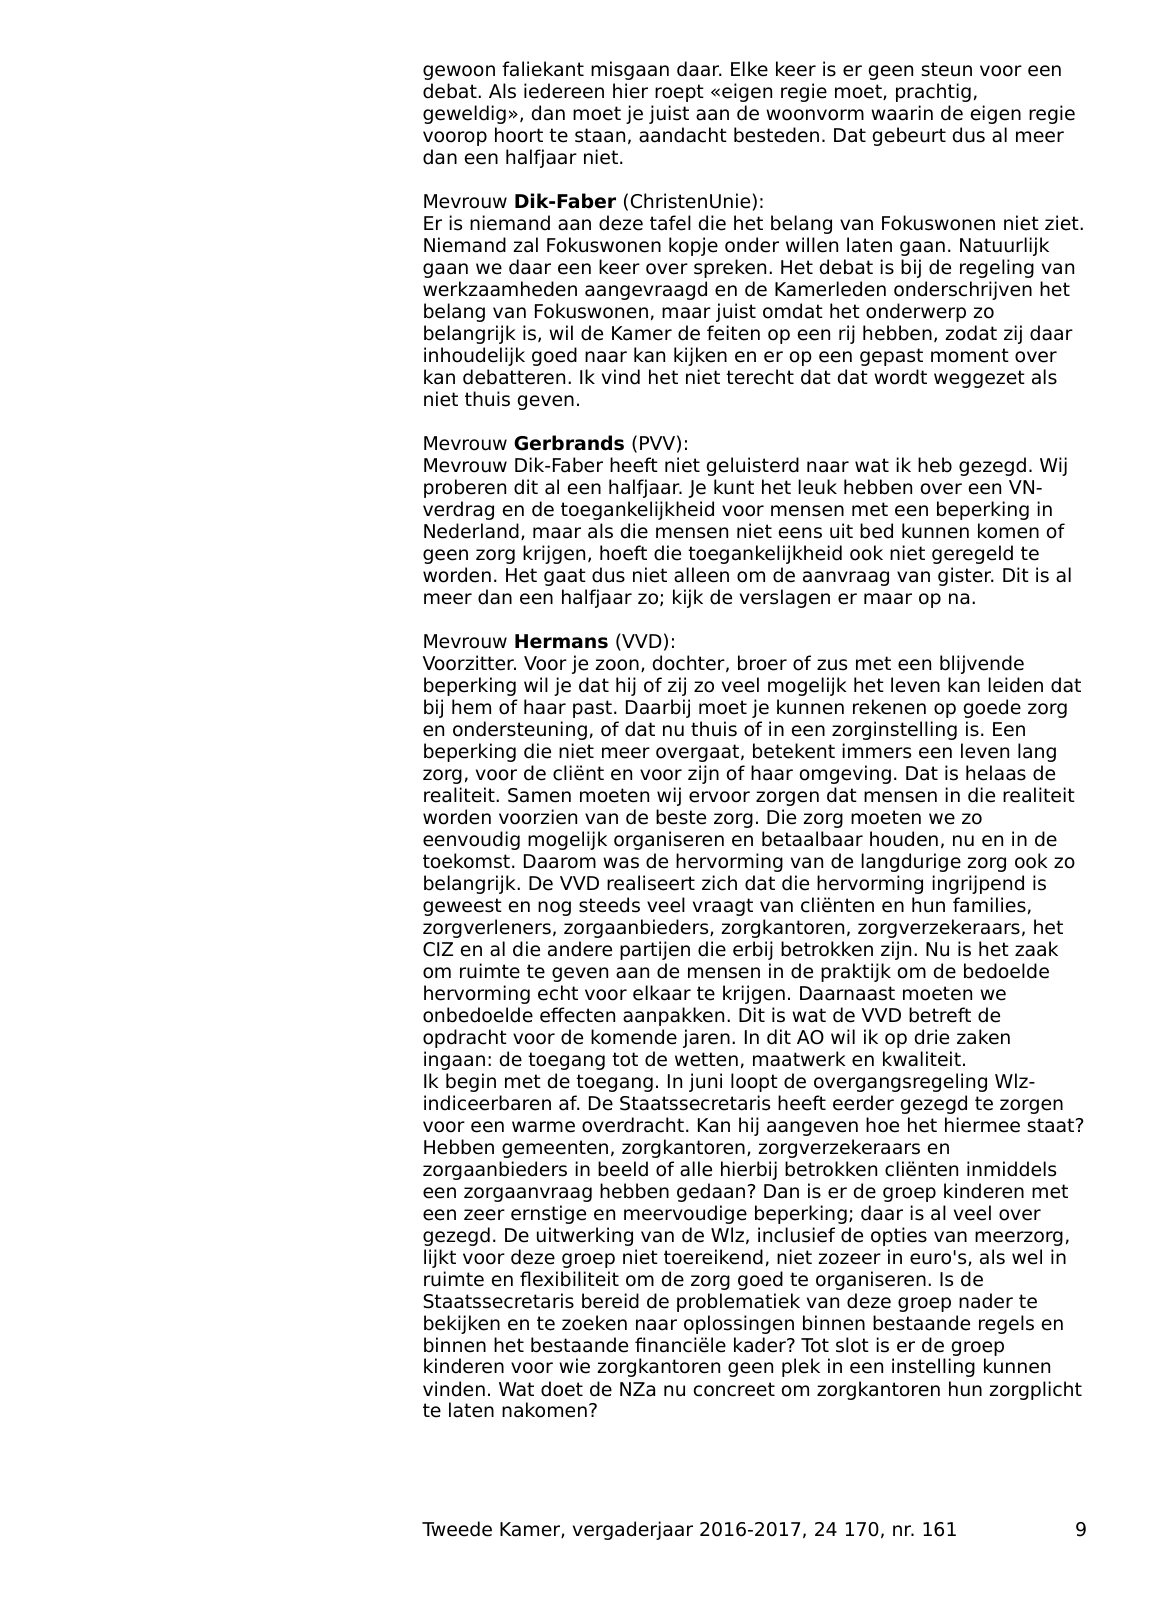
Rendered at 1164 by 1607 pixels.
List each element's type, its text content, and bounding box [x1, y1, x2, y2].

text Mevrouw Gerbrands (PVV): [422, 433, 1087, 455]
text Ik begin met de toegang. In juni loopt de overgangsregeling Wlz-indiceerbaren af. De Staatssecretaris heeft eerder gezegd te zorgen voor een warme overdracht. Kan hij aangeven hoe het hiermee staat? Hebben gemeenten, zorgkantoren, zorgverzekeraars en zorgaanbieders in beeld of alle hierbij betrokken cliënten inmiddels een zorgaanvraag hebben gedaan? Dan is er de groep kinderen met een zeer ernstige en meervoudige beperking; daar is al veel over gezegd. De uitwerking van de Wlz, inclusief de opties van meerzorg, lijkt voor deze groep niet toereikend, niet zozeer in euro's, als wel in ruimte en flexibiliteit om de zorg goed te organiseren. Is de Staatssecretaris bereid de problematiek van deze groep nader te bekijken en te zoeken naar oplossingen binnen bestaande regels en binnen het bestaande financiële kader? Tot slot is er de groep kinderen voor wie zorgkantoren geen plek in een instelling kunnen vinden. Wat doet de NZa nu concreet om zorgkantoren hun zorgplicht te laten nakomen? [422, 1071, 1087, 1422]
text gewoon faliekant misgaan daar. Elke keer is er geen steun voor een debat. Als iedereen hier roept «eigen regie moet, prachtig, geweldig», dan moet je juist aan de woonvorm waarin de eigen regie voorop hoort te staan, aandacht besteden. Dat gebeurt dus al meer dan een halfjaar niet. [422, 59, 1087, 169]
text Mevrouw Hermans (VVD): [422, 631, 1087, 653]
text Voorzitter. Voor je zoon, dochter, broer of zus met een blijvende beperking wil je dat hij of zij zo veel mogelijk het leven kan leiden dat bij hem of haar past. Daarbij moet je kunnen rekenen op goede zorg en ondersteuning, of dat nu thuis of in een zorginstelling is. Een beperking die niet meer overgaat, betekent immers een leven lang zorg, voor de cliënt en voor zijn of haar omgeving. Dat is helaas de realiteit. Samen moeten wij ervoor zorgen dat mensen in die realiteit worden voorzien van de beste zorg. Die zorg moeten we zo eenvoudig mogelijk organiseren en betaalbaar houden, nu en in de toekomst. Daarom was de hervorming van de langdurige zorg ook zo belangrijk. De VVD realiseert zich dat die hervorming ingrijpend is geweest en nog steeds veel vraagt van cliënten en hun families, zorgverleners, zorgaanbieders, zorgkantoren, zorgverzekeraars, het CIZ en al die andere partijen die erbij betrokken zijn. Nu is het zaak om ruimte te geven aan de mensen in de praktijk om de bedoelde hervorming echt voor elkaar te krijgen. Daarnaast moeten we onbedoelde effecten aanpakken. Dit is wat de VVD betreft de opdracht voor de komende jaren. In dit AO wil ik op drie zaken ingaan: de toegang tot de wetten, maatwerk en kwaliteit. [422, 653, 1087, 1071]
text Er is niemand aan deze tafel die het belang van Fokuswonen niet ziet. Niemand zal Fokuswonen kopje onder willen laten gaan. Natuurlijk gaan we daar een keer over spreken. Het debat is bij de regeling van werkzaamheden aangevraagd en de Kamerleden onderschrijven het belang van Fokuswonen, maar juist omdat het onderwerp zo belangrijk is, wil de Kamer de feiten op een rij hebben, zodat zij daar inhoudelijk goed naar kan kijken en er op een gepast moment over kan debatteren. Ik vind het niet terecht dat dat wordt weggezet als niet thuis geven. [422, 213, 1087, 411]
text Mevrouw Dik-Faber (ChristenUnie): [422, 191, 1087, 213]
text Mevrouw Dik-Faber heeft niet geluisterd naar wat ik heb gezegd. Wij proberen dit al een halfjaar. Je kunt het leuk hebben over een VN-verdrag en de toegankelijkheid voor mensen met een beperking in Nederland, maar als die mensen niet eens uit bed kunnen komen of geen zorg krijgen, hoeft die toegankelijkheid ook niet geregeld te worden. Het gaat dus niet alleen om de aanvraag van gister. Dit is al meer dan een halfjaar zo; kijk de verslagen er maar op na. [422, 455, 1087, 609]
